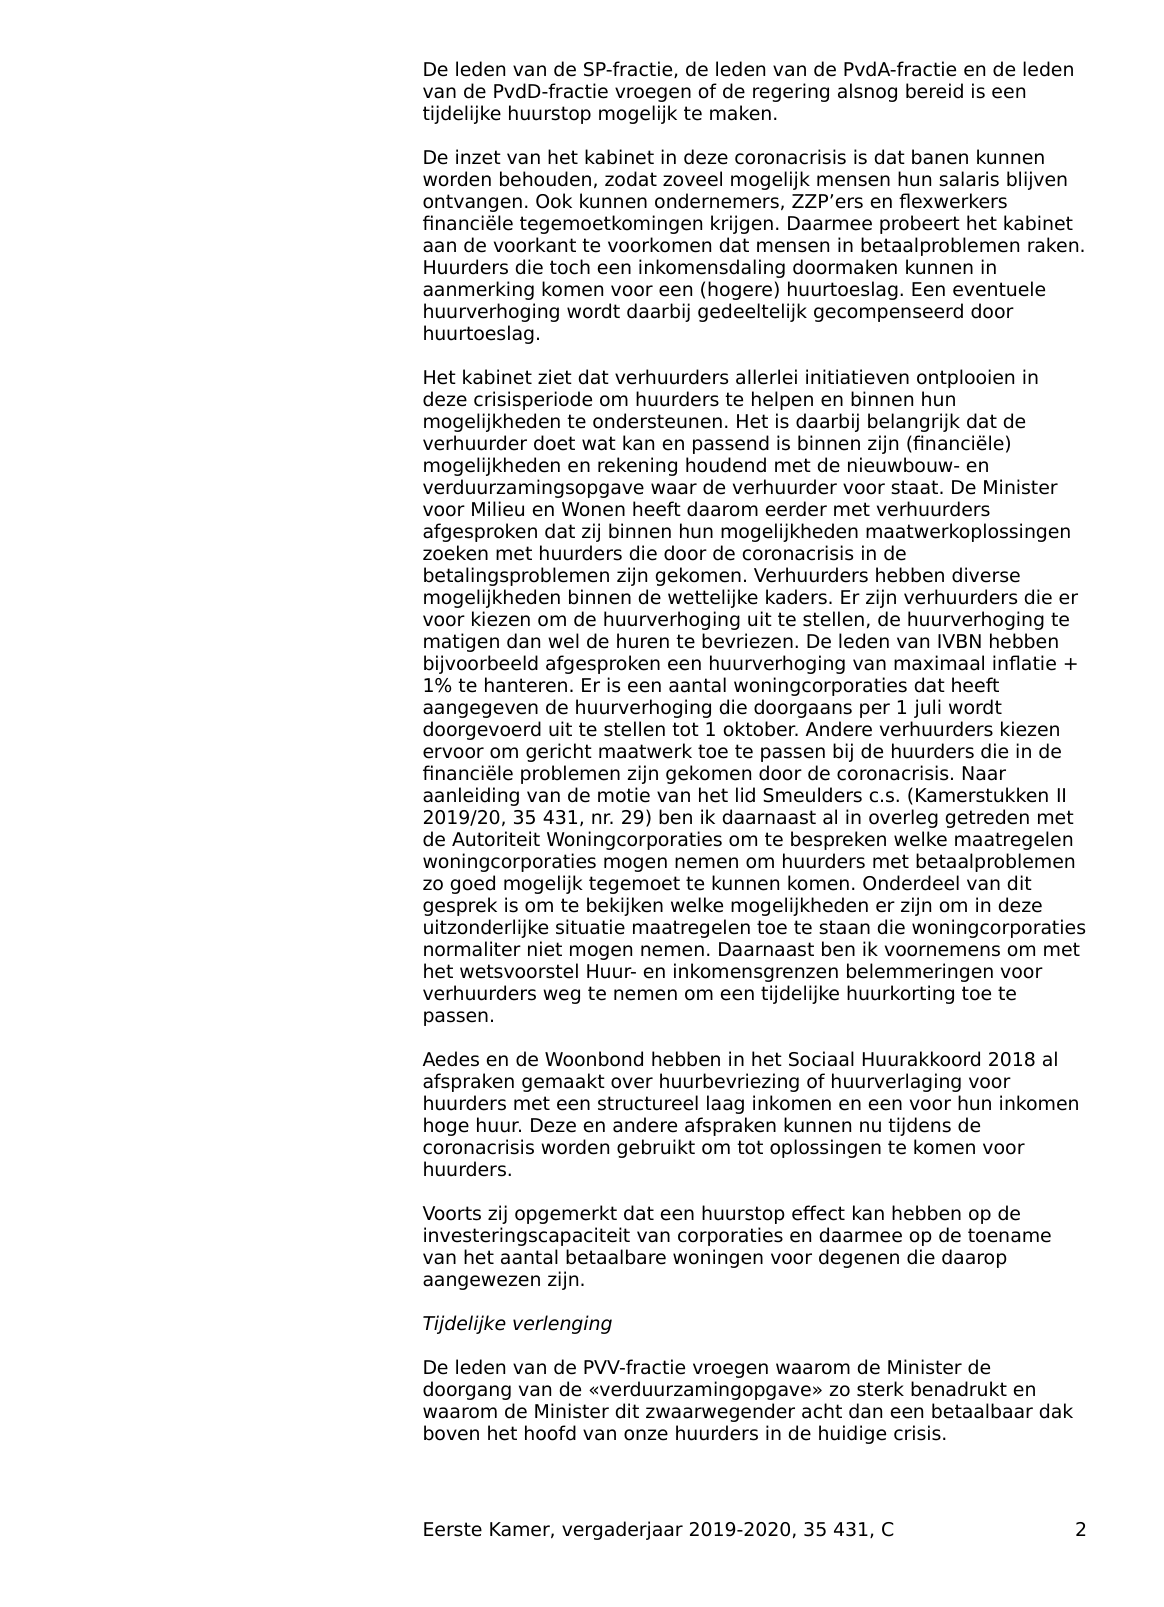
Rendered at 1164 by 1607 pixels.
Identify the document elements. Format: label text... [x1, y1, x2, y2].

text De leden van de PVV-fractie vroegen waarom de Minister de doorgang van de «verduurzamingopgave» zo sterk benadrukt en waarom de Minister dit zwaarwegender acht dan een betaalbaar dak boven het hoofd van onze huurders in de huidige crisis. [422, 1357, 1087, 1445]
text Voorts zij opgemerkt dat een huurstop effect kan hebben op de investeringscapaciteit van corporaties en daarmee op de toename van het aantal betaalbare woningen voor degenen die daarop aangewezen zijn. [422, 1203, 1087, 1291]
subtitle Tijdelijke verlenging [422, 1313, 1087, 1335]
text Het kabinet ziet dat verhuurders allerlei initiatieven ontplooien in deze crisisperiode om huurders te helpen en binnen hun mogelijkheden te ondersteunen. Het is daarbij belangrijk dat de verhuurder doet wat kan en passend is binnen zijn (financiële) mogelijkheden en rekening houdend met de nieuwbouw- en verduurzamingsopgave waar de verhuurder voor staat. De Minister voor Milieu en Wonen heeft daarom eerder met verhuurders afgesproken dat zij binnen hun mogelijkheden maatwerkoplossingen zoeken met huurders die door de coronacrisis in de betalingsproblemen zijn gekomen. Verhuurders hebben diverse mogelijkheden binnen de wettelijke kaders. Er zijn verhuurders die er voor kiezen om de huurverhoging uit te stellen, de huurverhoging te matigen dan wel de huren te bevriezen. De leden van IVBN hebben bijvoorbeeld afgesproken een huurverhoging van maximaal inflatie + 1% te hanteren. Er is een aantal woningcorporaties dat heeft aangegeven de huurverhoging die doorgaans per 1 juli wordt doorgevoerd uit te stellen tot 1 oktober. Andere verhuurders kiezen ervoor om gericht maatwerk toe te passen bij de huurders die in de financiële problemen zijn gekomen door de coronacrisis. Naar aanleiding van de motie van het lid Smeulders c.s. (Kamerstukken II 2019/20, 35 431, nr. 29) ben ik daarnaast al in overleg getreden met de Autoriteit Woningcorporaties om te bespreken welke maatregelen woningcorporaties mogen nemen om huurders met betaalproblemen zo goed mogelijk tegemoet te kunnen komen. Onderdeel van dit gesprek is om te bekijken welke mogelijkheden er zijn om in deze uitzonderlijke situatie maatregelen toe te staan die woningcorporaties normaliter niet mogen nemen. Daarnaast ben ik voornemens om met het wetsvoorstel Huur- en inkomensgrenzen belemmeringen voor verhuurders weg te nemen om een tijdelijke huurkorting toe te passen. [422, 367, 1087, 1027]
text Aedes en de Woonbond hebben in het Sociaal Huurakkoord 2018 al afspraken gemaakt over huurbevriezing of huurverlaging voor huurders met een structureel laag inkomen en een voor hun inkomen hoge huur. Deze en andere afspraken kunnen nu tijdens de coronacrisis worden gebruikt om tot oplossingen te komen voor huurders. [422, 1049, 1087, 1181]
text De inzet van het kabinet in deze coronacrisis is dat banen kunnen worden behouden, zodat zoveel mogelijk mensen hun salaris blijven ontvangen. Ook kunnen ondernemers, ZZP’ers en flexwerkers financiële tegemoetkomingen krijgen. Daarmee probeert het kabinet aan de voorkant te voorkomen dat mensen in betaalproblemen raken. Huurders die toch een inkomensdaling doormaken kunnen in aanmerking komen voor een (hogere) huurtoeslag. Een eventuele huurverhoging wordt daarbij gedeeltelijk gecompenseerd door huurtoeslag. [422, 147, 1087, 345]
text De leden van de SP-fractie, de leden van de PvdA-fractie en de leden van de PvdD-fractie vroegen of de regering alsnog bereid is een tijdelijke huurstop mogelijk te maken. [422, 59, 1087, 125]
